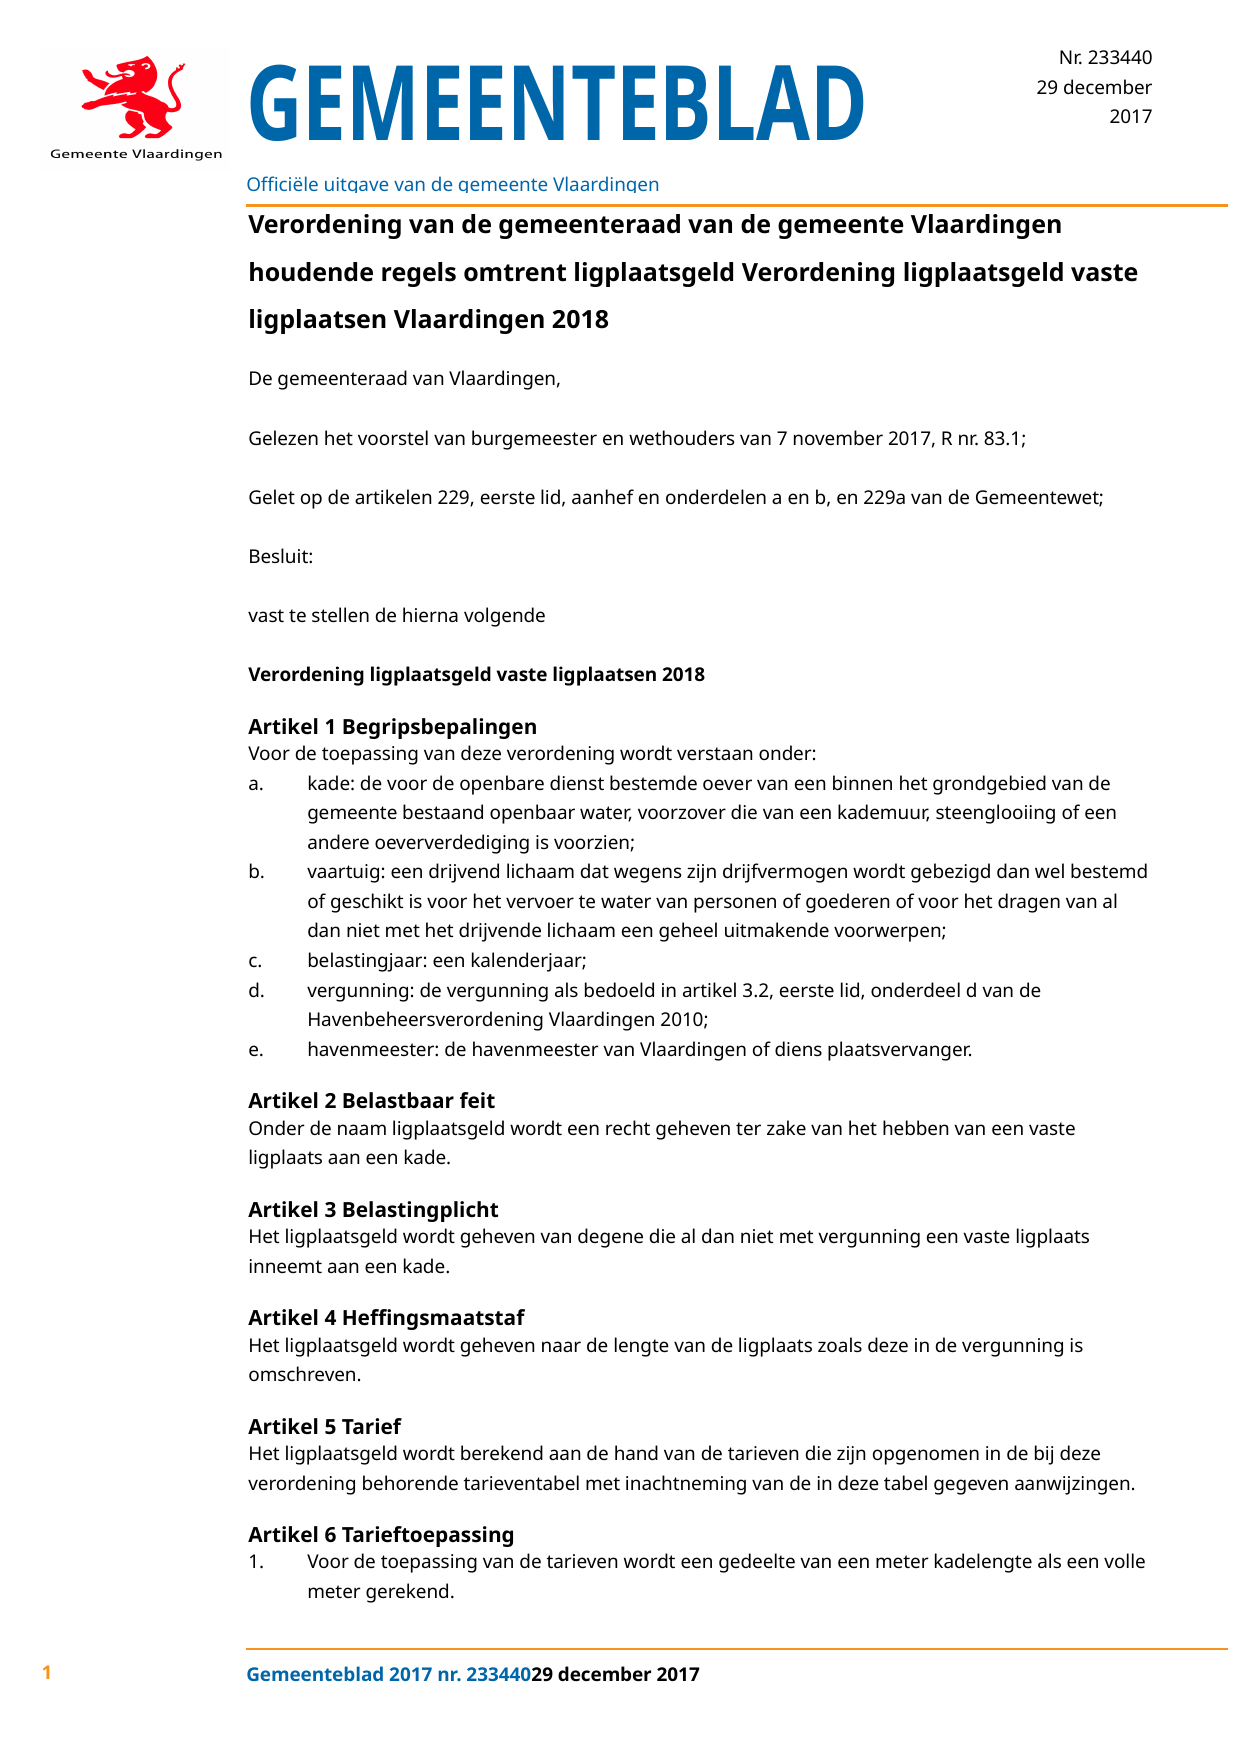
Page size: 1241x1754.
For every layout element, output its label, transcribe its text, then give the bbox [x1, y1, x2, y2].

text Het ligplaatsgeld wordt geheven van degene die al dan niet met vergunning een vaste ligplaats inneemt aan een kade. [248, 1223, 1152, 1279]
text Onder de naam ligplaatsgeld wordt een recht geheven ter zake van het hebben van een vaste ligplaats aan een kade. [248, 1115, 1152, 1170]
text Het ligplaatsgeld wordt berekend aan de hand van de tarieven die zijn opgenomen in de bij deze verordening behorende tarieventabel met inachtneming van de in deze tabel gegeven aanwijzingen. [248, 1440, 1152, 1496]
text Artikel 5 Tarief [248, 1412, 1152, 1440]
list vergunning: de vergunning als bedoeld in artikel 3.2, eerste lid, onderdeel d van de Havenbeheersverordening Vlaardingen 2010; [248, 977, 1152, 1032]
text Verordening van de gemeenteraad van de gemeente Vlaardingen houdende regels omtrent ligplaatsgeld Verordening ligplaatsgeld vaste ligplaatsen Vlaardingen 2018 [248, 207, 1152, 336]
text Besluit: [248, 543, 1152, 569]
picture [41, 47, 231, 172]
list belastingjaar: een kalenderjaar; [248, 947, 1152, 973]
list vaartuig: een drijvend lichaam dat wegens zijn drijfvermogen wordt gebezigd dan wel bestemd of geschikt is voor het vervoer te water van personen of goederen of voor het dragen van al dan niet met het drijvende lichaam een geheel uitmakende voorwerpen; [248, 858, 1152, 943]
text De gemeenteraad van Vlaardingen, [248, 366, 1152, 391]
text Verordening ligplaatsgeld vaste ligplaatsen 2018 [248, 661, 1152, 687]
text Gelezen het voorstel van burgemeester en wethouders van 7 november 2017, R nr. 83.1; [248, 425, 1152, 450]
list havenmeester: de havenmeester van Vlaardingen of diens plaatsvervanger. [248, 1036, 1152, 1062]
text Artikel 6 Tarieftoepassing [248, 1520, 1152, 1549]
text Voor de toepassing van deze verordening wordt verstaan onder: [248, 740, 1152, 766]
text vast te stellen de hierna volgende [248, 602, 1152, 628]
text Artikel 4 Heffingsmaatstaf [248, 1303, 1152, 1332]
text Het ligplaatsgeld wordt geheven naar de lengte van de ligplaats zoals deze in de vergunning is omschreven. [248, 1332, 1152, 1387]
list kade: de voor de openbare dienst bestemde oever van een binnen het grondgebied van de gemeente bestaand openbaar water, voorzover die van een kademuur, steenglooiing of een andere oeververdediging is voorzien; [248, 770, 1152, 855]
text Artikel 2 Belastbaar feit [248, 1086, 1152, 1115]
text Artikel 3 Belastingplicht [248, 1195, 1152, 1223]
text Gelet op de artikelen 229, eerste lid, aanhef en onderdelen a en b, en 229a van de Gemeentewet; [248, 484, 1152, 509]
list Voor de toepassing van de tarieven wordt een gedeelte van een meter kadelengte als een volle meter gerekend. [248, 1549, 1152, 1604]
text Artikel 1 Begripsbepalingen [248, 712, 1152, 740]
